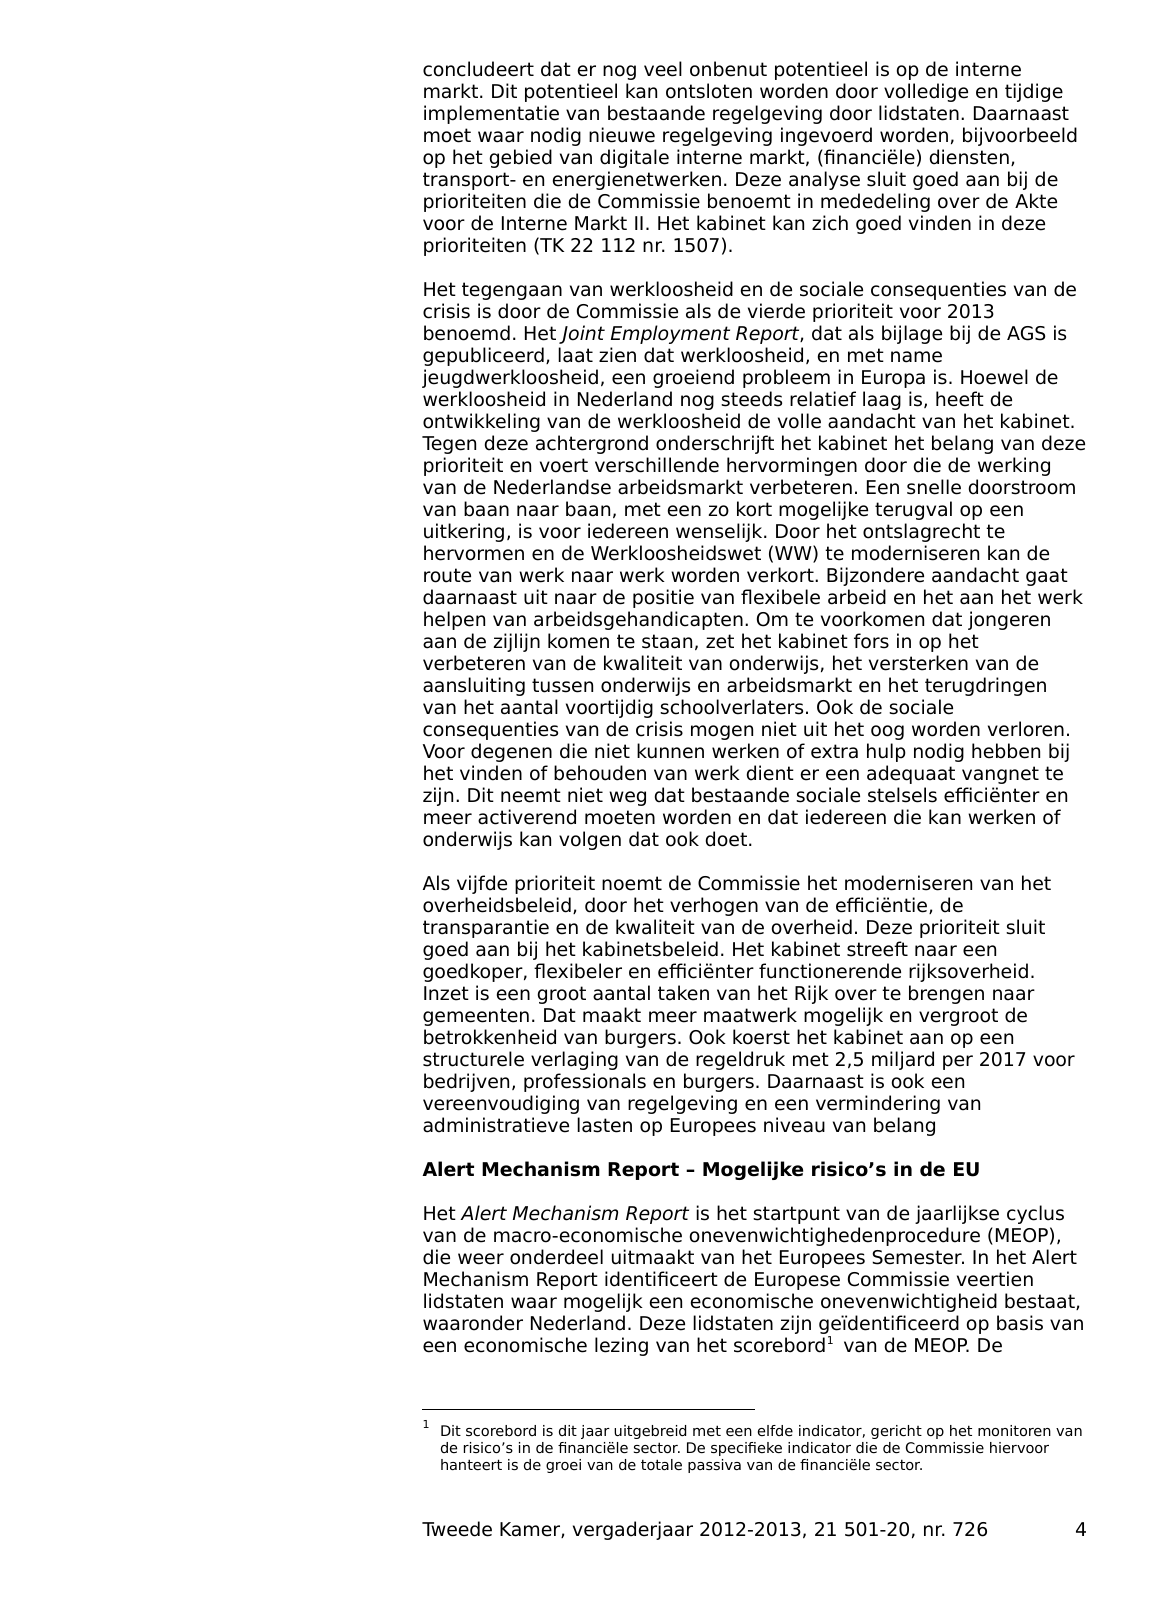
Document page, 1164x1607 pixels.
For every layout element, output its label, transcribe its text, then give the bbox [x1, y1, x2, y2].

text Als vijfde prioriteit noemt de Commissie het moderniseren van het overheidsbeleid, door het verhogen van de efficiëntie, de transparantie en de kwaliteit van de overheid. Deze prioriteit sluit goed aan bij het kabinetsbeleid. Het kabinet streeft naar een goedkoper, flexibeler en efficiënter functionerende rijksoverheid. Inzet is een groot aantal taken van het Rijk over te brengen naar gemeenten. Dat maakt meer maatwerk mogelijk en vergroot de betrokkenheid van burgers. Ook koerst het kabinet aan op een structurele verlaging van de regeldruk met 2,5 miljard per 2017 voor bedrijven, professionals en burgers. Daarnaast is ook een vereenvoudiging van regelgeving en een vermindering van administratieve lasten op Europees niveau van belang [422, 873, 1087, 1136]
text Het Alert Mechanism Report is het startpunt van de jaarlijkse cyclus van de macro-economische onevenwichtighedenprocedure (MEOP), die weer onderdeel uitmaakt van het Europees Semester. In het Alert Mechanism Report identificeert de Europese Commissie veertien lidstaten waar mogelijk een economische onevenwichtigheid bestaat, waaronder Nederland. Deze lidstaten zijn geïdentificeerd op basis van een economische lezing van het scorebord van de MEOP. De [422, 1203, 1087, 1357]
text Het tegengaan van werkloosheid en de sociale consequenties van de crisis is door de Commissie als de vierde prioriteit voor 2013 benoemd. Het Joint Employment Report, dat als bijlage bij de AGS is gepubliceerd, laat zien dat werkloosheid, en met name jeugdwerkloosheid, een groeiend probleem in Europa is. Hoewel de werkloosheid in Nederland nog steeds relatief laag is, heeft de ontwikkeling van de werkloosheid de volle aandacht van het kabinet. Tegen deze achtergrond onderschrijft het kabinet het belang van deze prioriteit en voert verschillende hervormingen door die de werking van de Nederlandse arbeidsmarkt verbeteren. Een snelle doorstroom van baan naar baan, met een zo kort mogelijke terugval op een uitkering, is voor iedereen wenselijk. Door het ontslagrecht te hervormen en de Werkloosheidswet (WW) te moderniseren kan de route van werk naar werk worden verkort. Bijzondere aandacht gaat daarnaast uit naar de positie van flexibele arbeid en het aan het werk helpen van arbeidsgehandicapten. Om te voorkomen dat jongeren aan de zijlijn komen te staan, zet het kabinet fors in op het verbeteren van de kwaliteit van onderwijs, het versterken van de aansluiting tussen onderwijs en arbeidsmarkt en het terugdringen van het aantal voortijdig schoolverlaters. Ook de sociale consequenties van de crisis mogen niet uit het oog worden verloren. Voor degenen die niet kunnen werken of extra hulp nodig hebben bij het vinden of behouden van werk dient er een adequaat vangnet te zijn. Dit neemt niet weg dat bestaande sociale stelsels efficiënter en meer activerend moeten worden en dat iedereen die kan werken of onderwijs kan volgen dat ook doet. [422, 279, 1087, 851]
text concludeert dat er nog veel onbenut potentieel is op de interne markt. Dit potentieel kan ontsloten worden door volledige en tijdige implementatie van bestaande regelgeving door lidstaten. Daarnaast moet waar nodig nieuwe regelgeving ingevoerd worden, bijvoorbeeld op het gebied van digitale interne markt, (financiële) diensten, transport- en energienetwerken. Deze analyse sluit goed aan bij de prioriteiten die de Commissie benoemt in mededeling over de Akte voor de Interne Markt II. Het kabinet kan zich goed vinden in deze prioriteiten (TK 22 112 nr. 1507). [422, 59, 1087, 257]
text Dit scorebord is dit jaar uitgebreid met een elfde indicator, gericht op het monitoren van de risico’s in de financiële sector. De specifieke indicator die de Commissie hiervoor hanteert is de groei van de totale passiva van de financiële sector. [422, 1418, 1087, 1474]
subtitle Alert Mechanism Report – Mogelijke risico’s in de EU [422, 1159, 1087, 1181]
